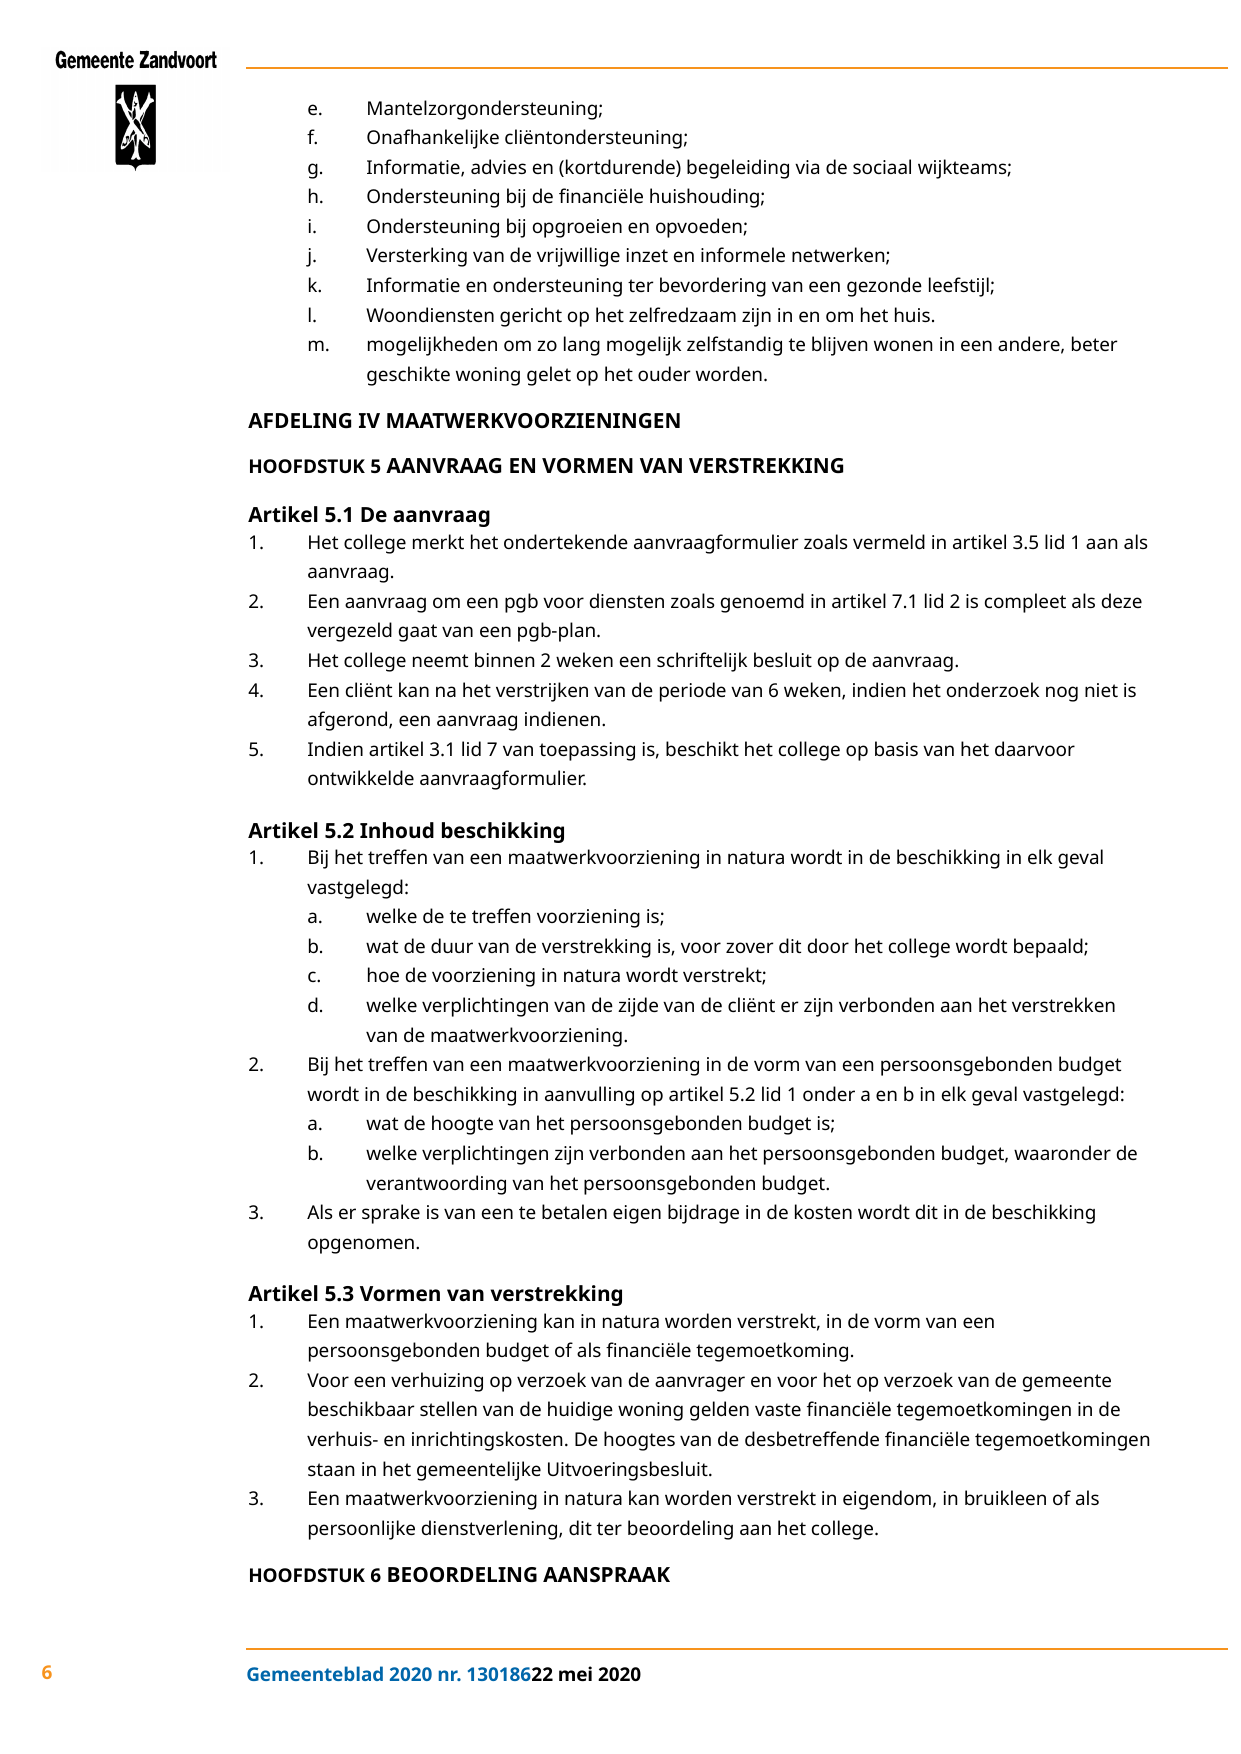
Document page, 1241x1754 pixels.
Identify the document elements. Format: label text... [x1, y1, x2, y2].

list Een maatwerkvoorziening kan in natura worden verstrekt, in de vorm van een persoonsgebonden budget of als financiële tegemoetkoming. [248, 1308, 1152, 1363]
list welke verplichtingen van de zijde van de cliënt er zijn verbonden aan het verstrekken van de maatwerkvoorziening. [307, 992, 1152, 1048]
list Informatie en ondersteuning ter bevordering van een gezonde leefstijl; [307, 272, 1152, 298]
list wat de duur van de verstrekking is, voor zover dit door het college wordt bepaald; [307, 933, 1152, 959]
list Een aanvraag om een pgb voor diensten zoals genoemd in artikel 7.1 lid 2 is compleet als deze vergezeld gaat van een pgb-plan. [248, 588, 1152, 643]
list wat de hoogte van het persoonsgebonden budget is; [307, 1111, 1152, 1136]
list Bij het treffen van een maatwerkvoorziening in natura wordt in de beschikking in elk geval vastgelegd: [248, 844, 1152, 900]
list Versterking van de vrijwillige inzet en informele netwerken; [307, 243, 1152, 268]
text Artikel 5.3 Vormen van verstrekking [248, 1279, 1152, 1308]
list mogelijkheden om zo lang mogelijk zelfstandig te blijven wonen in een andere, beter geschikte woning gelet op het ouder worden. [307, 331, 1152, 387]
list welke de te treffen voorziening is; [307, 903, 1152, 929]
text AFDELING IV MAATWERKVOORZIENINGEN [248, 407, 1152, 435]
list Informatie, advies en (kortdurende) begeleiding via de sociaal wijkteams; [307, 154, 1152, 180]
list Ondersteuning bij de financiële huishouding; [307, 183, 1152, 209]
list Het college merkt het ondertekende aanvraagformulier zoals vermeld in artikel 3.5 lid 1 aan als aanvraag. [248, 529, 1152, 584]
list welke verplichtingen zijn verbonden aan het persoonsgebonden budget, waaronder de verantwoording van het persoonsgebonden budget. [307, 1140, 1152, 1196]
picture [41, 47, 231, 172]
list Als er sprake is van een te betalen eigen bijdrage in de kosten wordt dit in de beschikking opgenomen. [248, 1199, 1152, 1255]
list hoe de voorziening in natura wordt verstrekt; [307, 963, 1152, 988]
list Voor een verhuizing op verzoek van de aanvrager en voor het op verzoek van de gemeente beschikbaar stellen van de huidige woning gelden vaste financiële tegemoetkomingen in de verhuis- en inrichtingskosten. De hoogtes van de desbetreffende financiële tegemoetkomingen staan in het gemeentelijke Uitvoeringsbesluit. [248, 1367, 1152, 1481]
list Een cliënt kan na het verstrijken van de periode van 6 weken, indien het onderzoek nog niet is afgerond, een aanvraag indienen. [248, 677, 1152, 732]
list Onafhankelijke cliëntondersteuning; [307, 124, 1152, 150]
list Bij het treffen van een maatwerkvoorziening in de vorm van een persoonsgebonden budget wordt in de beschikking in aanvulling op artikel 5.2 lid 1 onder a en b in elk geval vastgelegd: [248, 1051, 1152, 1107]
list Een maatwerkvoorziening in natura kan worden verstrekt in eigendom, in bruikleen of als persoonlijke dienstverlening, dit ter beoordeling aan het college. [248, 1485, 1152, 1541]
text Artikel 5.2 Inhoud beschikking [248, 816, 1152, 844]
list Ondersteuning bij opgroeien en opvoeden; [307, 213, 1152, 239]
text HOOFDSTUK 6 BEOORDELING AANSPRAAK [248, 1561, 1152, 1589]
text Artikel 5.1 De aanvraag [248, 500, 1152, 529]
text HOOFDSTUK 5 AANVRAAG EN VORMEN VAN VERSTREKKING [248, 451, 1152, 479]
list Woondiensten gericht op het zelfredzaam zijn in en om het huis. [307, 302, 1152, 328]
list Mantelzorgondersteuning; [307, 95, 1152, 121]
list Indien artikel 3.1 lid 7 van toepassing is, beschikt het college op basis van het daarvoor ontwikkelde aanvraagformulier. [248, 736, 1152, 791]
list Het college neemt binnen 2 weken een schriftelijk besluit op de aanvraag. [248, 647, 1152, 673]
